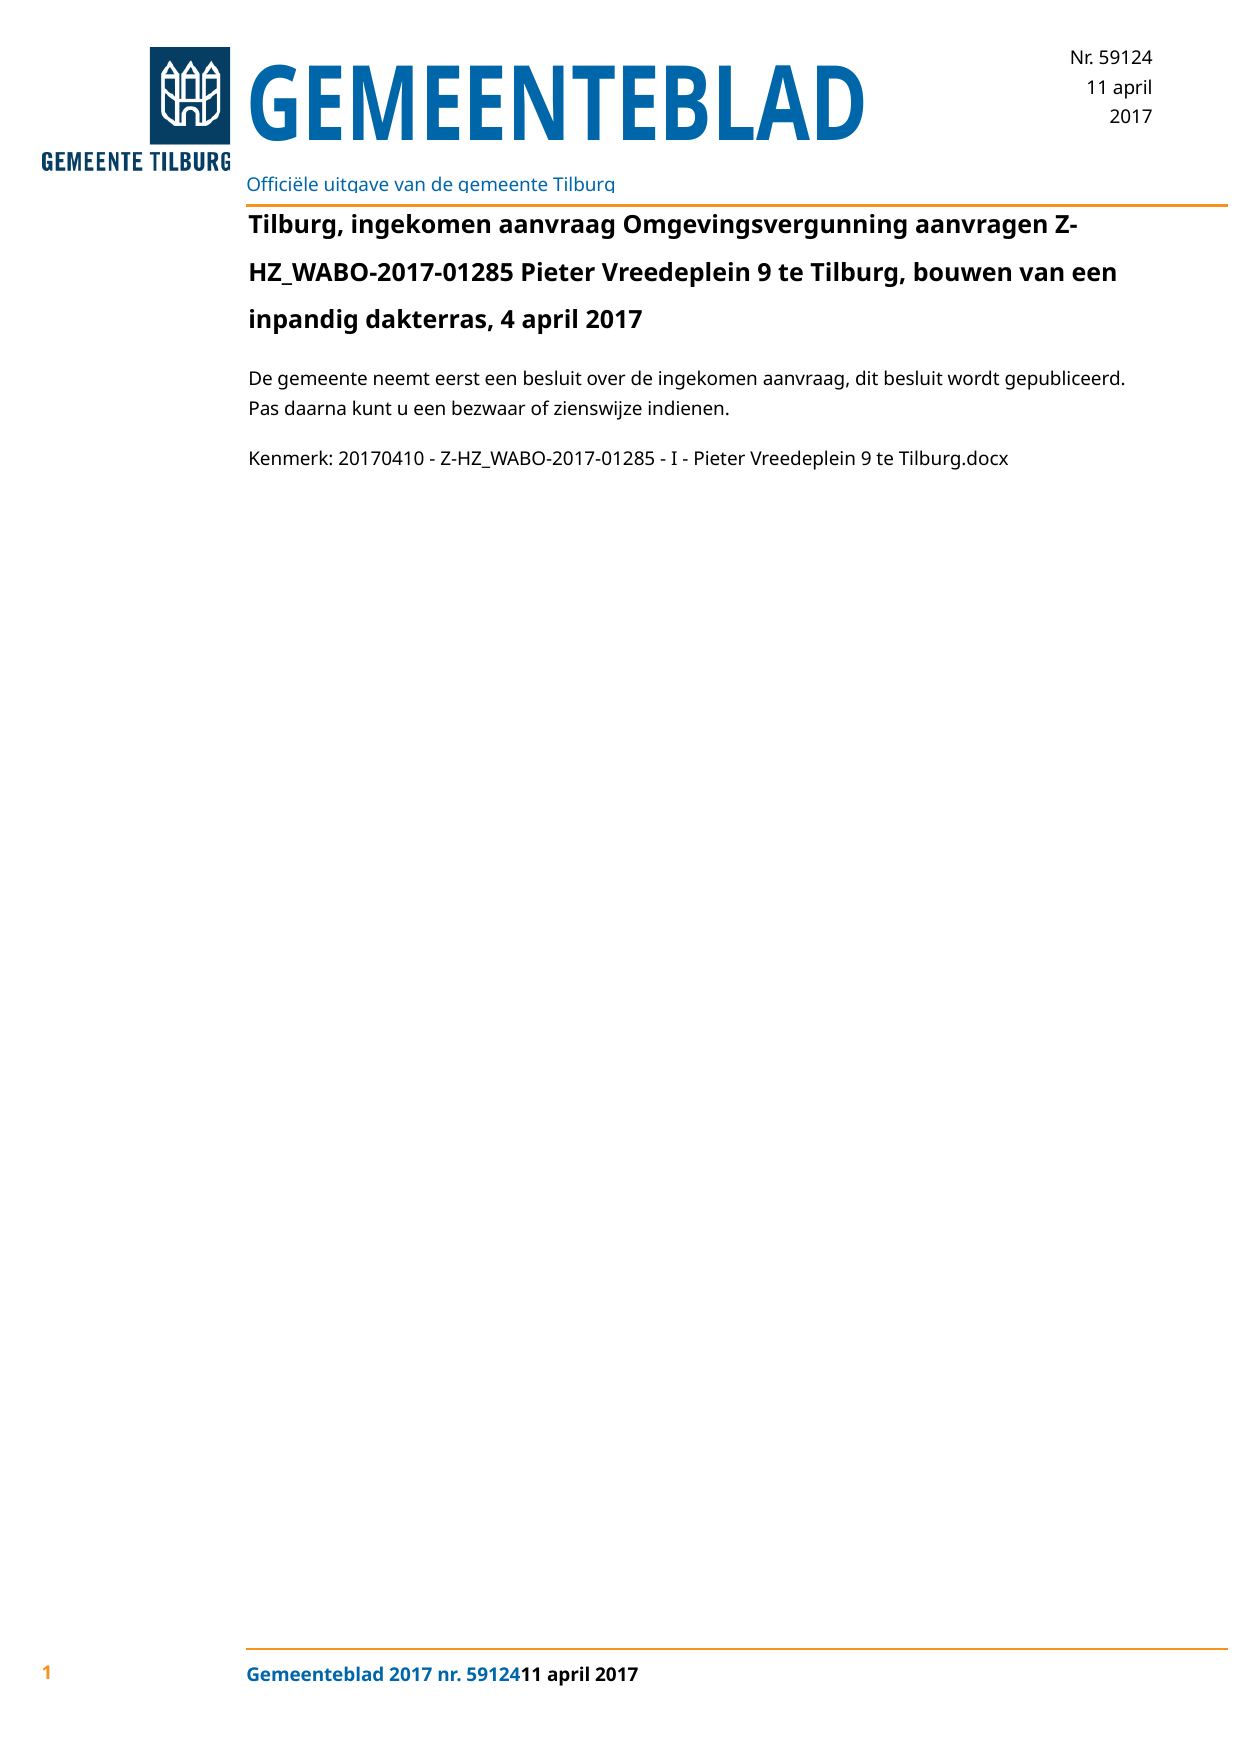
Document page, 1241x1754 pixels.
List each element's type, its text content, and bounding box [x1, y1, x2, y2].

picture [41, 47, 231, 172]
text Tilburg, ingekomen aanvraag Omgevingsvergunning aanvragen Z-HZ_WABO-2017-01285 Pieter Vreedeplein 9 te Tilburg, bouwen van een inpandig dakterras, 4 april 2017 [248, 207, 1152, 336]
text Kenmerk: 20170410 - Z-HZ_WABO-2017-01285 - I - Pieter Vreedeplein 9 te Tilburg.docx [248, 446, 1152, 471]
text De gemeente neemt eerst een besluit over de ingekomen aanvraag, dit besluit wordt gepubliceerd. Pas daarna kunt u een bezwaar of zienswijze indienen. [248, 366, 1152, 421]
